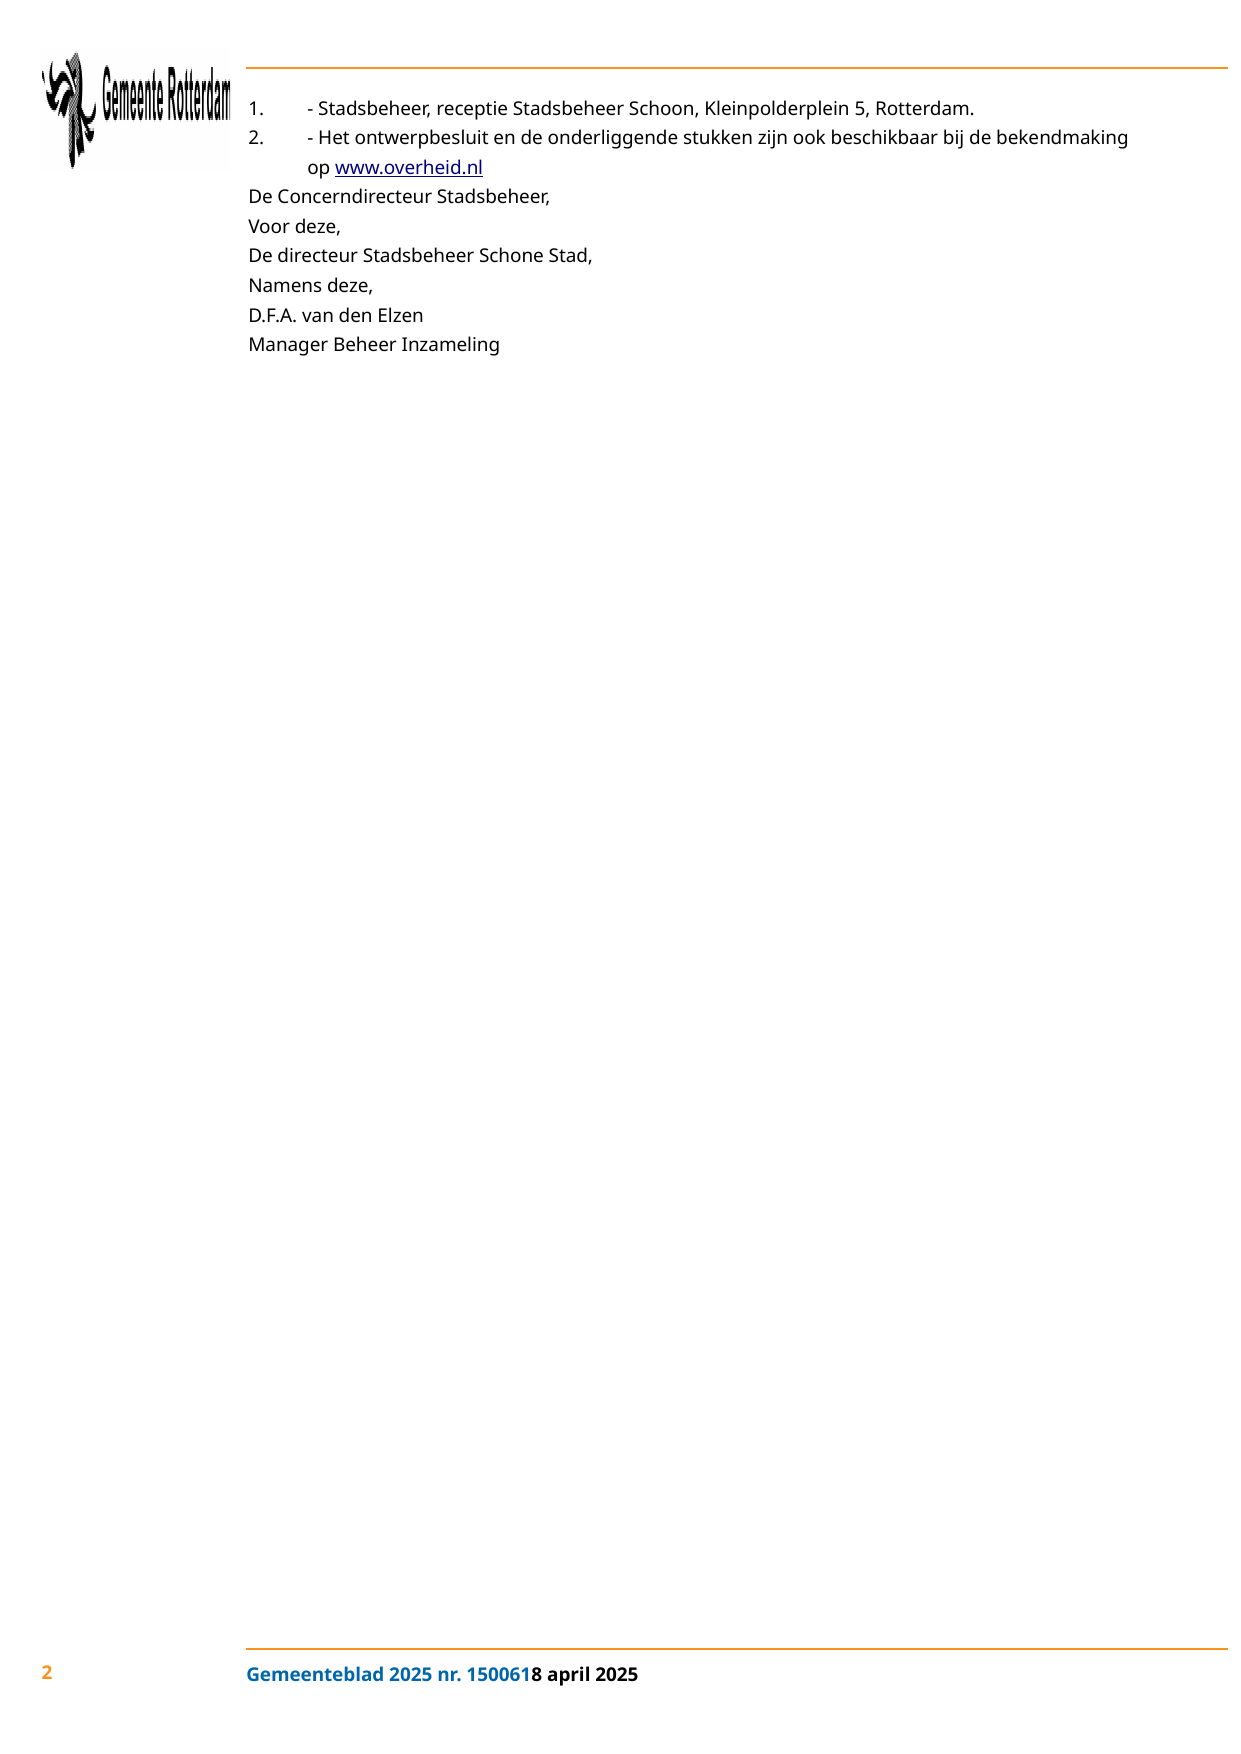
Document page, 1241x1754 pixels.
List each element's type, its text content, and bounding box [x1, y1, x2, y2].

text Manager Beheer Inzameling [248, 331, 1152, 357]
list - Stadsbeheer, receptie Stadsbeheer Schoon, Kleinpolderplein 5, Rotterdam. [248, 95, 1152, 121]
text De Concerndirecteur Stadsbeheer, [248, 183, 1152, 209]
picture [41, 47, 231, 172]
text Voor deze, [248, 213, 1152, 239]
list - Het ontwerpbesluit en de onderliggende stukken zijn ook beschikbaar bij de bekendmaking op www.overheid.nl [248, 124, 1152, 180]
text Namens deze, [248, 272, 1152, 298]
text De directeur Stadsbeheer Schone Stad, [248, 243, 1152, 268]
text D.F.A. van den Elzen [248, 302, 1152, 328]
